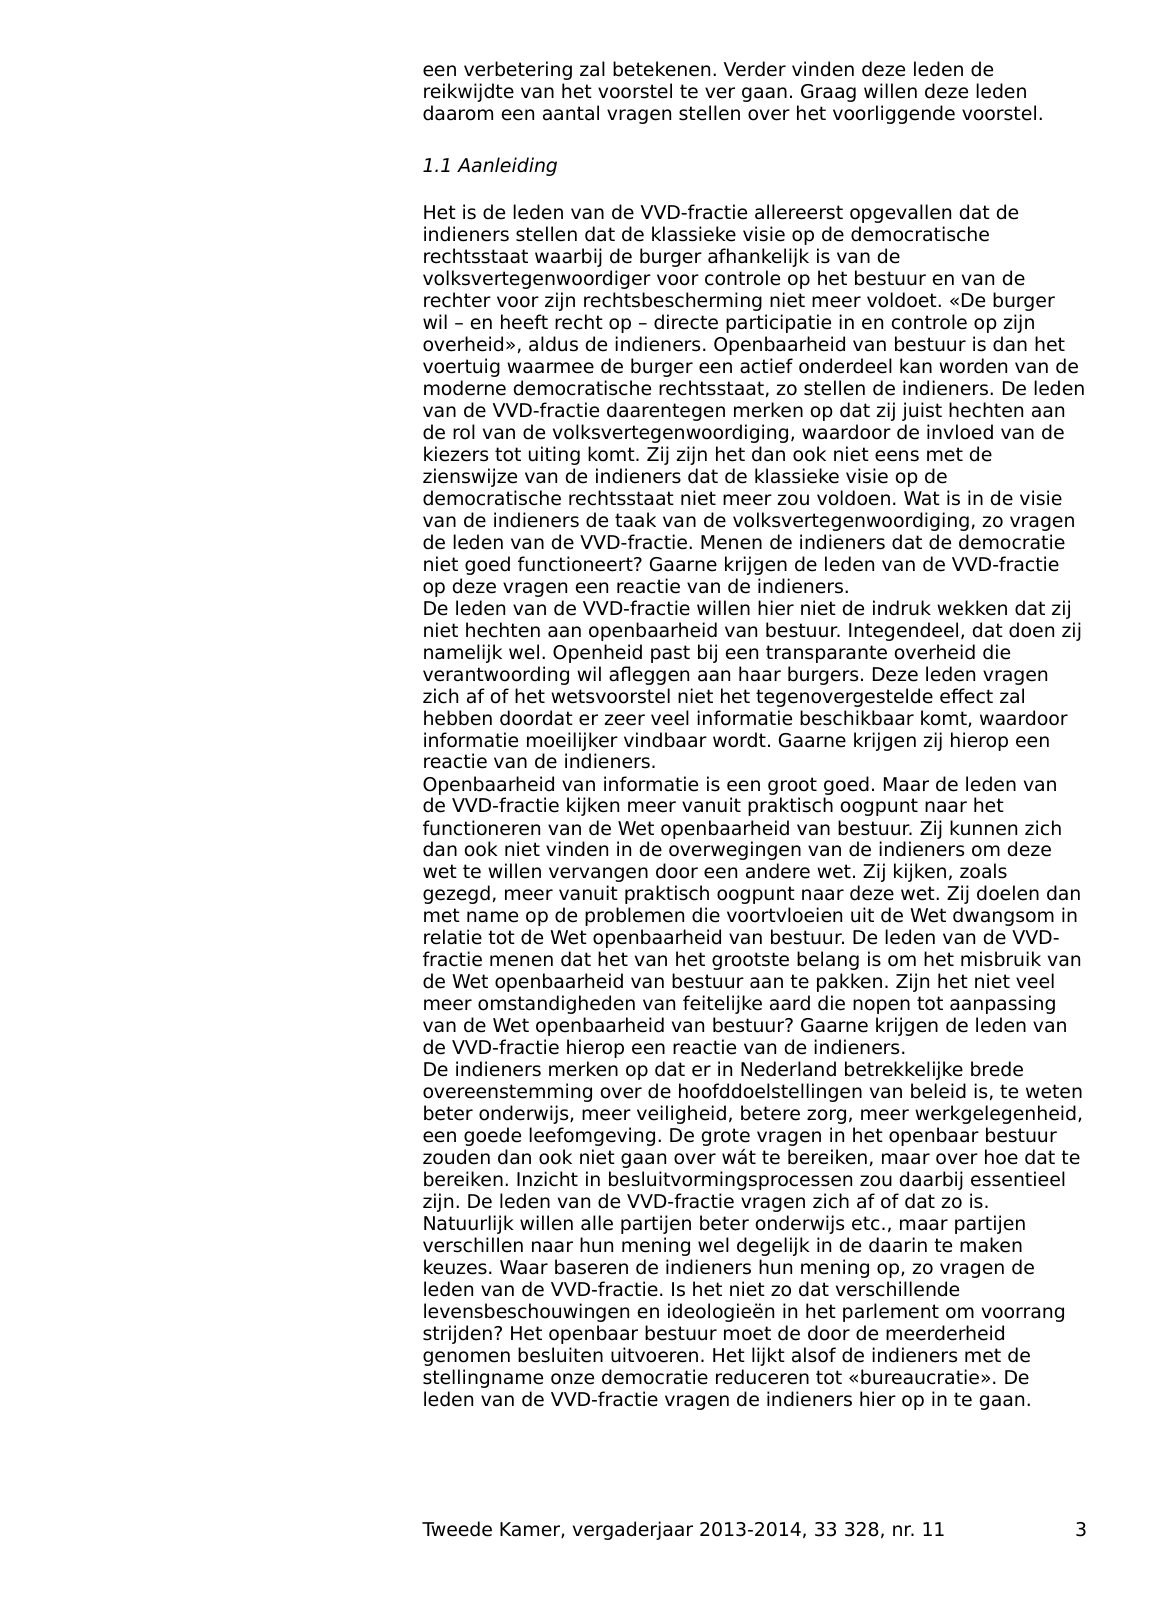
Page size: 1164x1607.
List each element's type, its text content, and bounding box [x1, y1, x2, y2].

text Het is de leden van de VVD-fractie allereerst opgevallen dat de indieners stellen dat de klassieke visie op de democratische rechtsstaat waarbij de burger afhankelijk is van de volksvertegenwoordiger voor controle op het bestuur en van de rechter voor zijn rechtsbescherming niet meer voldoet. «De burger wil – en heeft recht op – directe participatie in en controle op zijn overheid», aldus de indieners. Openbaarheid van bestuur is dan het voertuig waarmee de burger een actief onderdeel kan worden van de moderne democratische rechtsstaat, zo stellen de indieners. De leden van de VVD-fractie daarentegen merken op dat zij juist hechten aan de rol van de volksvertegenwoordiging, waardoor de invloed van de kiezers tot uiting komt. Zij zijn het dan ook niet eens met de zienswijze van de indieners dat de klassieke visie op de democratische rechtsstaat niet meer zou voldoen. Wat is in de visie van de indieners de taak van de volksvertegenwoordiging, zo vragen de leden van de VVD-fractie. Menen de indieners dat de democratie niet goed functioneert? Gaarne krijgen de leden van de VVD-fractie op deze vragen een reactie van de indieners. [422, 202, 1087, 598]
text De indieners merken op dat er in Nederland betrekkelijke brede overeenstemming over de hoofddoelstellingen van beleid is, te weten beter onderwijs, meer veiligheid, betere zorg, meer werkgelegenheid, een goede leefomgeving. De grote vragen in het openbaar bestuur zouden dan ook niet gaan over wát te bereiken, maar over hoe dat te bereiken. Inzicht in besluitvormingsprocessen zou daarbij essentieel zijn. De leden van de VVD-fractie vragen zich af of dat zo is. Natuurlijk willen alle partijen beter onderwijs etc., maar partijen verschillen naar hun mening wel degelijk in de daarin te maken keuzes. Waar baseren de indieners hun mening op, zo vragen de leden van de VVD-fractie. Is het niet zo dat verschillende levensbeschouwingen en ideologieën in het parlement om voorrang strijden? Het openbaar bestuur moet de door de meerderheid genomen besluiten uitvoeren. Het lijkt alsof de indieners met de stellingname onze democratie reduceren tot «bureaucratie». De leden van de VVD-fractie vragen de indieners hier op in te gaan. [422, 1059, 1087, 1411]
text De leden van de VVD-fractie willen hier niet de indruk wekken dat zij niet hechten aan openbaarheid van bestuur. Integendeel, dat doen zij namelijk wel. Openheid past bij een transparante overheid die verantwoording wil afleggen aan haar burgers. Deze leden vragen zich af of het wetsvoorstel niet het tegenovergestelde effect zal hebben doordat er zeer veel informatie beschikbaar komt, waardoor informatie moeilijker vindbaar wordt. Gaarne krijgen zij hierop een reactie van de indieners. [422, 598, 1087, 773]
subtitle 1.1 Aanleiding [422, 155, 1087, 177]
text Openbaarheid van informatie is een groot goed. Maar de leden van de VVD-fractie kijken meer vanuit praktisch oogpunt naar het functioneren van de Wet openbaarheid van bestuur. Zij kunnen zich dan ook niet vinden in de overwegingen van de indieners om deze wet te willen vervangen door een andere wet. Zij kijken, zoals gezegd, meer vanuit praktisch oogpunt naar deze wet. Zij doelen dan met name op de problemen die voortvloeien uit de Wet dwangsom in relatie tot de Wet openbaarheid van bestuur. De leden van de VVD-fractie menen dat het van het grootste belang is om het misbruik van de Wet openbaarheid van bestuur aan te pakken. Zijn het niet veel meer omstandigheden van feitelijke aard die nopen tot aanpassing van de Wet openbaarheid van bestuur? Gaarne krijgen de leden van de VVD-fractie hierop een reactie van de indieners. [422, 773, 1087, 1059]
text een verbetering zal betekenen. Verder vinden deze leden de reikwijdte van het voorstel te ver gaan. Graag willen deze leden daarom een aantal vragen stellen over het voorliggende voorstel. [422, 59, 1087, 125]
